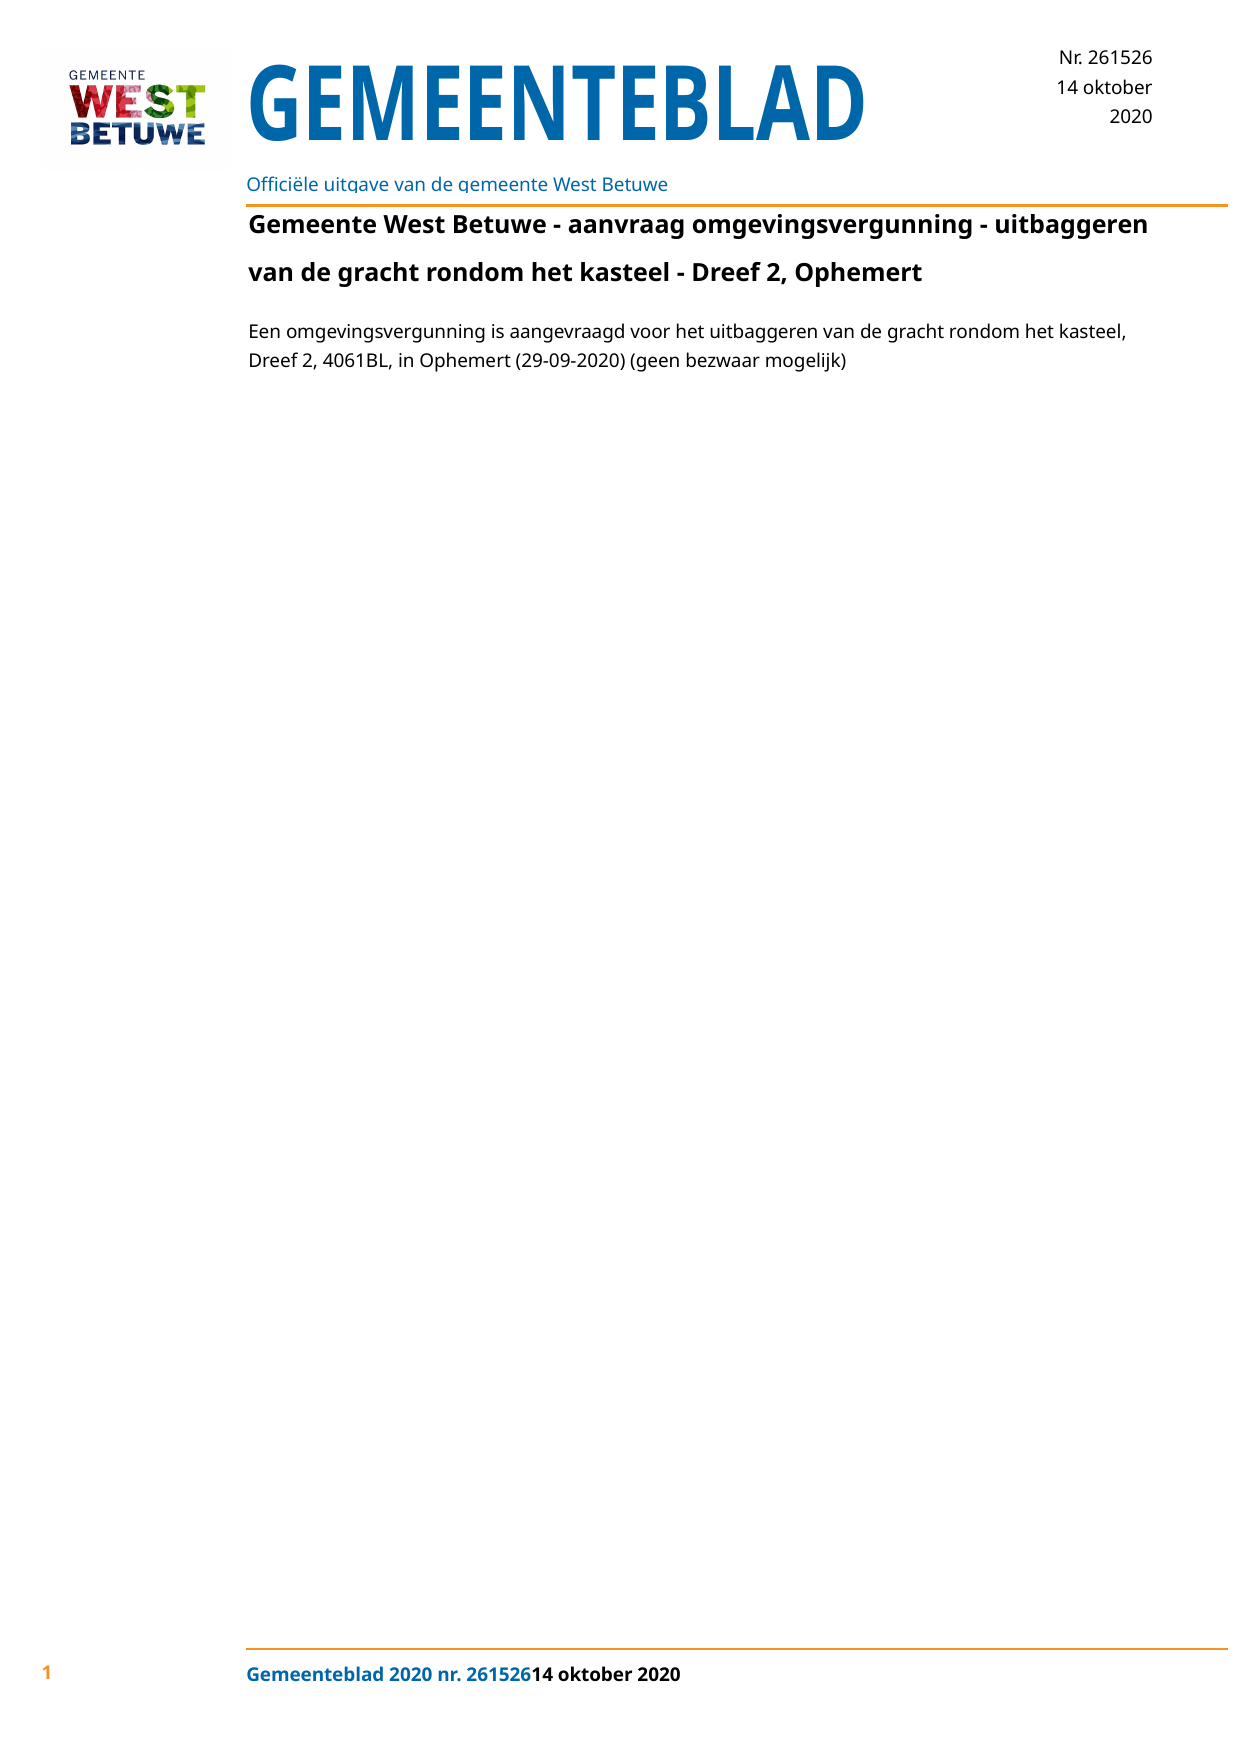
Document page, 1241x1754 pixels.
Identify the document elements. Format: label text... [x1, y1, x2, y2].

text Gemeente West Betuwe - aanvraag omgevingsvergunning - uitbaggeren van de gracht rondom het kasteel - Dreef 2, Ophemert [248, 207, 1152, 288]
picture [41, 47, 231, 172]
text Een omgevingsvergunning is aangevraagd voor het uitbaggeren van de gracht rondom het kasteel, Dreef 2, 4061BL, in Ophemert (29-09-2020) (geen bezwaar mogelijk) [248, 318, 1152, 373]
